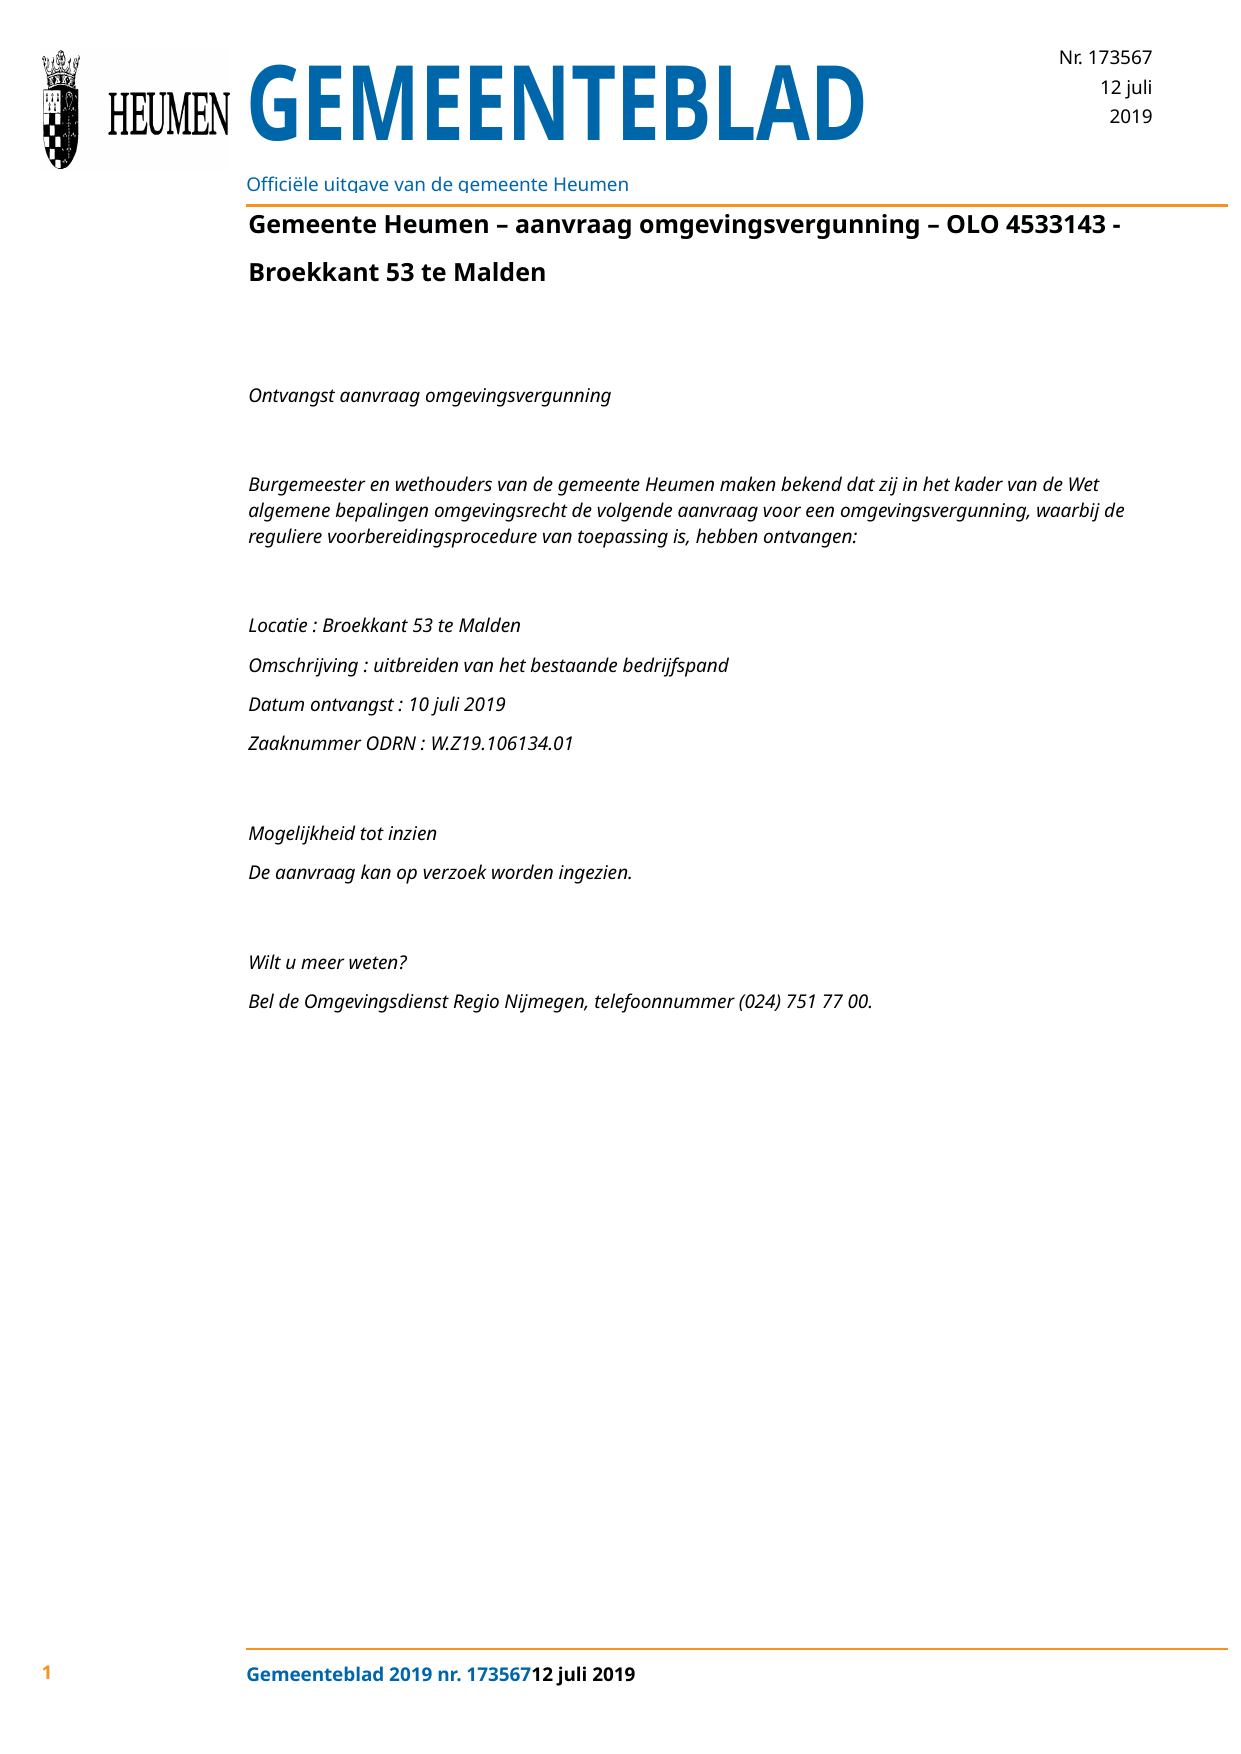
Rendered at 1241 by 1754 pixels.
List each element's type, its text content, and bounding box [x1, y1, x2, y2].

picture [41, 47, 231, 172]
text Ontvangst aanvraag omgevingsvergunning [248, 382, 1152, 408]
text Datum ontvangst : 10 juli 2019 [248, 691, 1152, 717]
text Bel de Omgevingsdienst Regio Nijmegen, telefoonnummer (024) 751 77 00. [248, 988, 1152, 1014]
text Zaaknummer ODRN : W.Z19.106134.01 [248, 731, 1152, 756]
text Omschrijving : uitbreiden van het bestaande bedrijfspand [248, 652, 1152, 678]
text Gemeente Heumen – aanvraag omgevingsvergunning – OLO 4533143 - Broekkant 53 te Malden [248, 207, 1152, 288]
text Wilt u meer weten? [248, 949, 1152, 975]
text Burgemeester en wethouders van de gemeente Heumen maken bekend dat zij in het kader van de Wet algemene bepalingen omgevingsrecht de volgende aanvraag voor een omgevingsvergunning, waarbij de reguliere voorbereidingsprocedure van toepassing is, hebben ontvangen: [248, 472, 1152, 549]
text Mogelijkheid tot inzien [248, 820, 1152, 846]
text De aanvraag kan op verzoek worden ingezien. [248, 859, 1152, 885]
text Locatie : Broekkant 53 te Malden [248, 613, 1152, 638]
